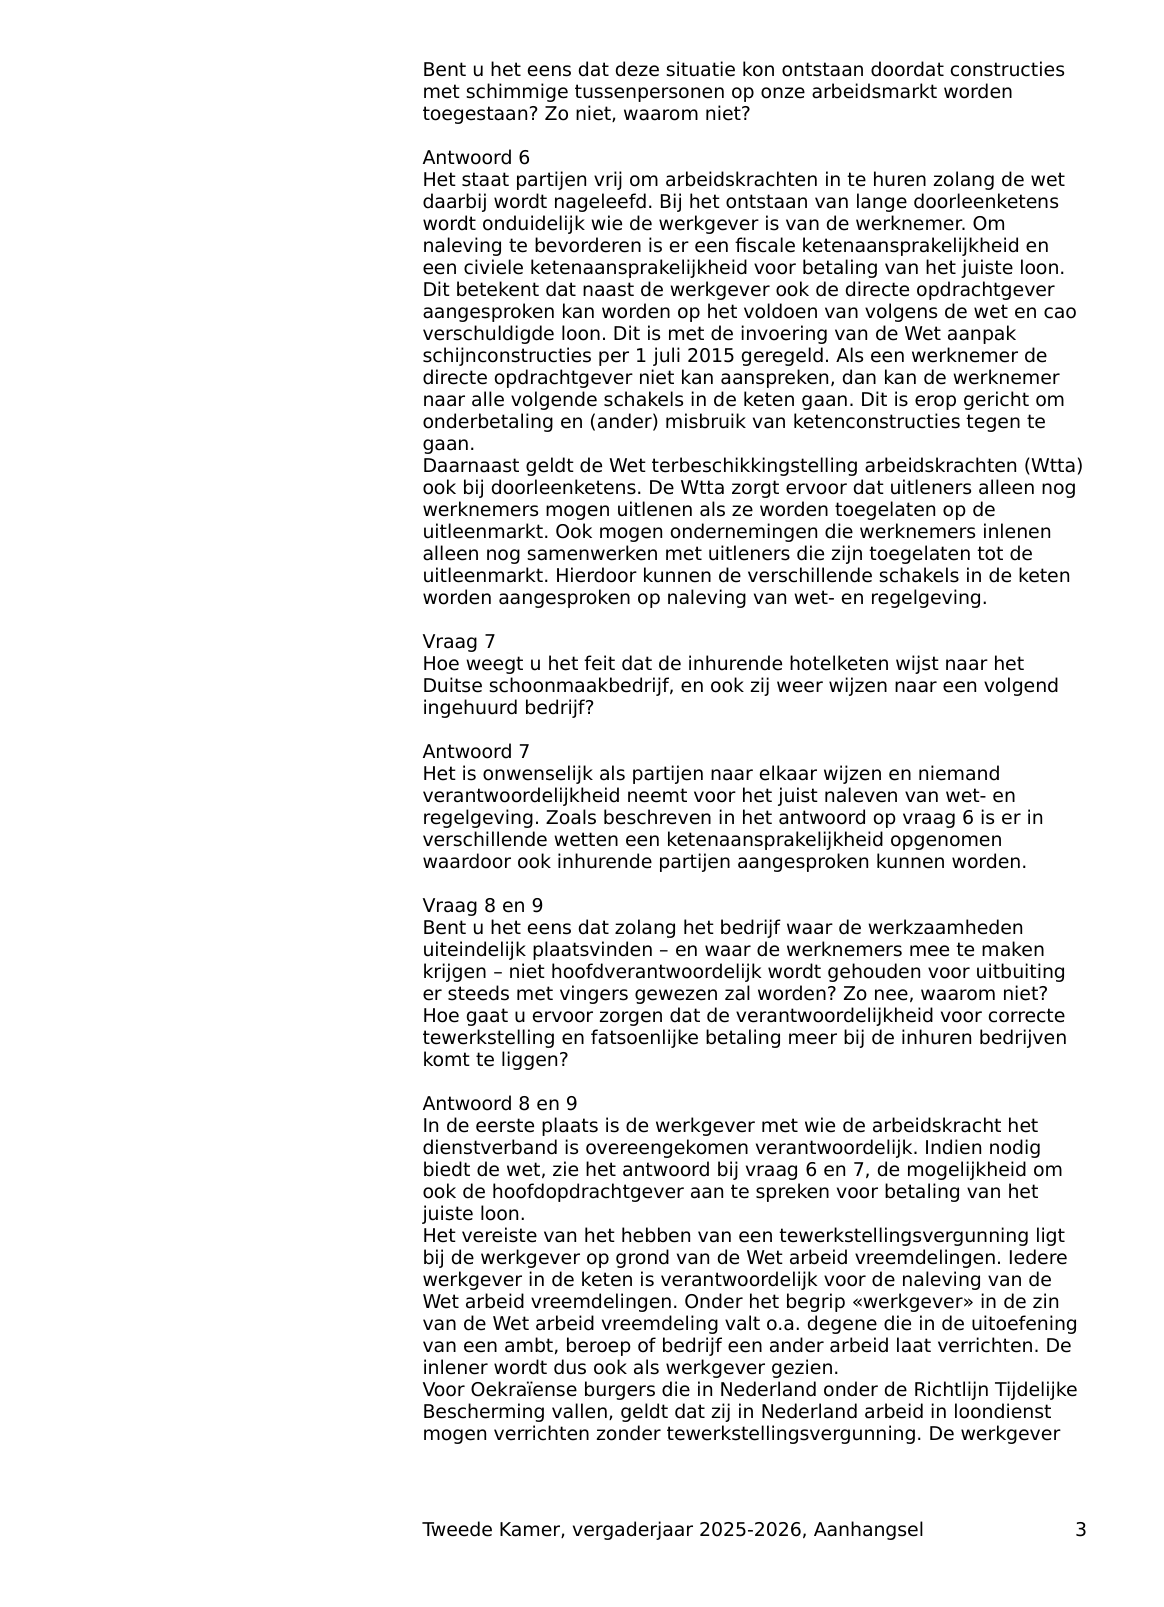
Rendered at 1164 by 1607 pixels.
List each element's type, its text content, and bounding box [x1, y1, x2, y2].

text In de eerste plaats is de werkgever met wie de arbeidskracht het dienstverband is overeengekomen verantwoordelijk. Indien nodig biedt de wet, zie het antwoord bij vraag 6 en 7, de mogelijkheid om ook de hoofdopdrachtgever aan te spreken voor betaling van het juiste loon. [422, 1115, 1087, 1225]
text Antwoord 7 [422, 741, 1087, 763]
text Bent u het eens dat deze situatie kon ontstaan doordat constructies met schimmige tussenpersonen op onze arbeidsmarkt worden toegestaan? Zo niet, waarom niet? [422, 59, 1087, 125]
text Het is onwenselijk als partijen naar elkaar wijzen en niemand verantwoordelijkheid neemt voor het juist naleven van wet- en regelgeving. Zoals beschreven in het antwoord op vraag 6 is er in verschillende wetten een ketenaansprakelijkheid opgenomen waardoor ook inhurende partijen aangesproken kunnen worden. [422, 763, 1087, 873]
text Het vereiste van het hebben van een tewerkstellingsvergunning ligt bij de werkgever op grond van de Wet arbeid vreemdelingen. Iedere werkgever in de keten is verantwoordelijk voor de naleving van de Wet arbeid vreemdelingen. Onder het begrip «werkgever» in de zin van de Wet arbeid vreemdeling valt o.a. degene die in de uitoefening van een ambt, beroep of bedrijf een ander arbeid laat verrichten. De inlener wordt dus ook als werkgever gezien. [422, 1225, 1087, 1379]
text Hoe gaat u ervoor zorgen dat de verantwoordelijkheid voor correcte tewerkstelling en fatsoenlijke betaling meer bij de inhuren bedrijven komt te liggen? [422, 1005, 1087, 1071]
text Bent u het eens dat zolang het bedrijf waar de werkzaamheden uiteindelijk plaatsvinden – en waar de werknemers mee te maken krijgen – niet hoofdverantwoordelijk wordt gehouden voor uitbuiting er steeds met vingers gewezen zal worden? Zo nee, waarom niet? [422, 917, 1087, 1005]
text Voor Oekraïense burgers die in Nederland onder de Richtlijn Tijdelijke Bescherming vallen, geldt dat zij in Nederland arbeid in loondienst mogen verrichten zonder tewerkstellingsvergunning. De werkgever [422, 1379, 1087, 1445]
text Antwoord 8 en 9 [422, 1093, 1087, 1115]
text Daarnaast geldt de Wet terbeschikkingstelling arbeidskrachten (Wtta) ook bij doorleenketens. De Wtta zorgt ervoor dat uitleners alleen nog werknemers mogen uitlenen als ze worden toegelaten op de uitleenmarkt. Ook mogen ondernemingen die werknemers inlenen alleen nog samenwerken met uitleners die zijn toegelaten tot de uitleenmarkt. Hierdoor kunnen de verschillende schakels in de keten worden aangesproken op naleving van wet- en regelgeving. [422, 455, 1087, 609]
text Het staat partijen vrij om arbeidskrachten in te huren zolang de wet daarbij wordt nageleefd. Bij het ontstaan van lange doorleenketens wordt onduidelijk wie de werkgever is van de werknemer. Om naleving te bevorderen is er een fiscale ketenaansprakelijkheid en een civiele ketenaansprakelijkheid voor betaling van het juiste loon. Dit betekent dat naast de werkgever ook de directe opdrachtgever aangesproken kan worden op het voldoen van volgens de wet en cao verschuldigde loon. Dit is met de invoering van de Wet aanpak schijnconstructies per 1 juli 2015 geregeld. Als een werknemer de directe opdrachtgever niet kan aanspreken, dan kan de werknemer naar alle volgende schakels in de keten gaan. Dit is erop gericht om onderbetaling en (ander) misbruik van ketenconstructies tegen te gaan. [422, 169, 1087, 455]
text Vraag 8 en 9 [422, 895, 1087, 917]
text Vraag 7 [422, 631, 1087, 653]
text Antwoord 6 [422, 147, 1087, 169]
text Hoe weegt u het feit dat de inhurende hotelketen wijst naar het Duitse schoonmaakbedrijf, en ook zij weer wijzen naar een volgend ingehuurd bedrijf? [422, 653, 1087, 719]
